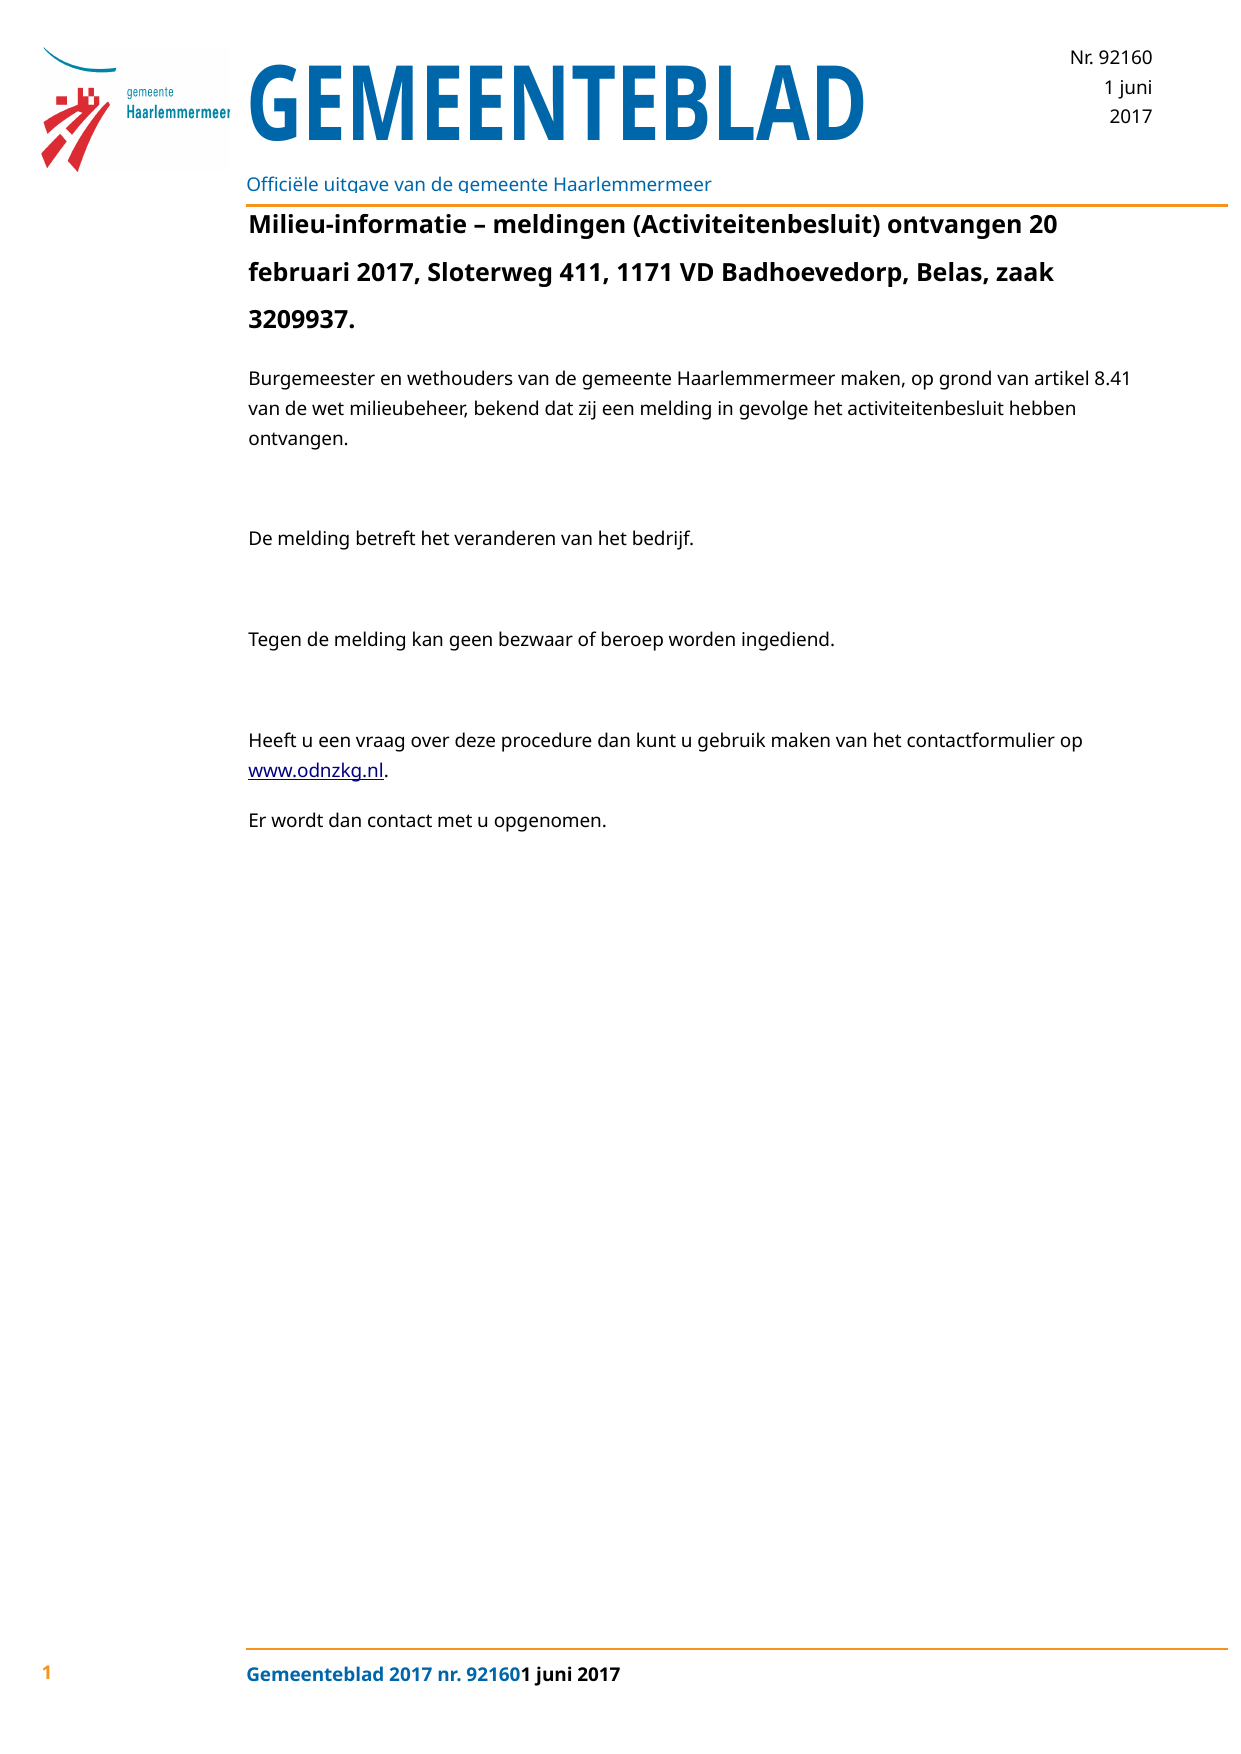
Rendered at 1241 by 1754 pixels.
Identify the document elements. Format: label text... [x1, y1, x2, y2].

text Heeft u een vraag over deze procedure dan kunt u gebruik maken van het contactformulier op www.odnzkg.nl. [248, 727, 1152, 782]
text De melding betreft het veranderen van het bedrijf. [248, 526, 1152, 551]
picture [41, 47, 231, 172]
text Burgemeester en wethouders van de gemeente Haarlemmermeer maken, op grond van artikel 8.41 van de wet milieubeheer, bekend dat zij een melding in gevolge het activiteitenbesluit hebben ontvangen. [248, 366, 1152, 450]
text Milieu-informatie – meldingen (Activiteitenbesluit) ontvangen 20 februari 2017, Sloterweg 411, 1171 VD Badhoevedorp, Belas, zaak 3209937. [248, 207, 1152, 336]
text Tegen de melding kan geen bezwaar of beroep worden ingediend. [248, 626, 1152, 652]
text Er wordt dan contact met u opgenomen. [248, 807, 1152, 833]
